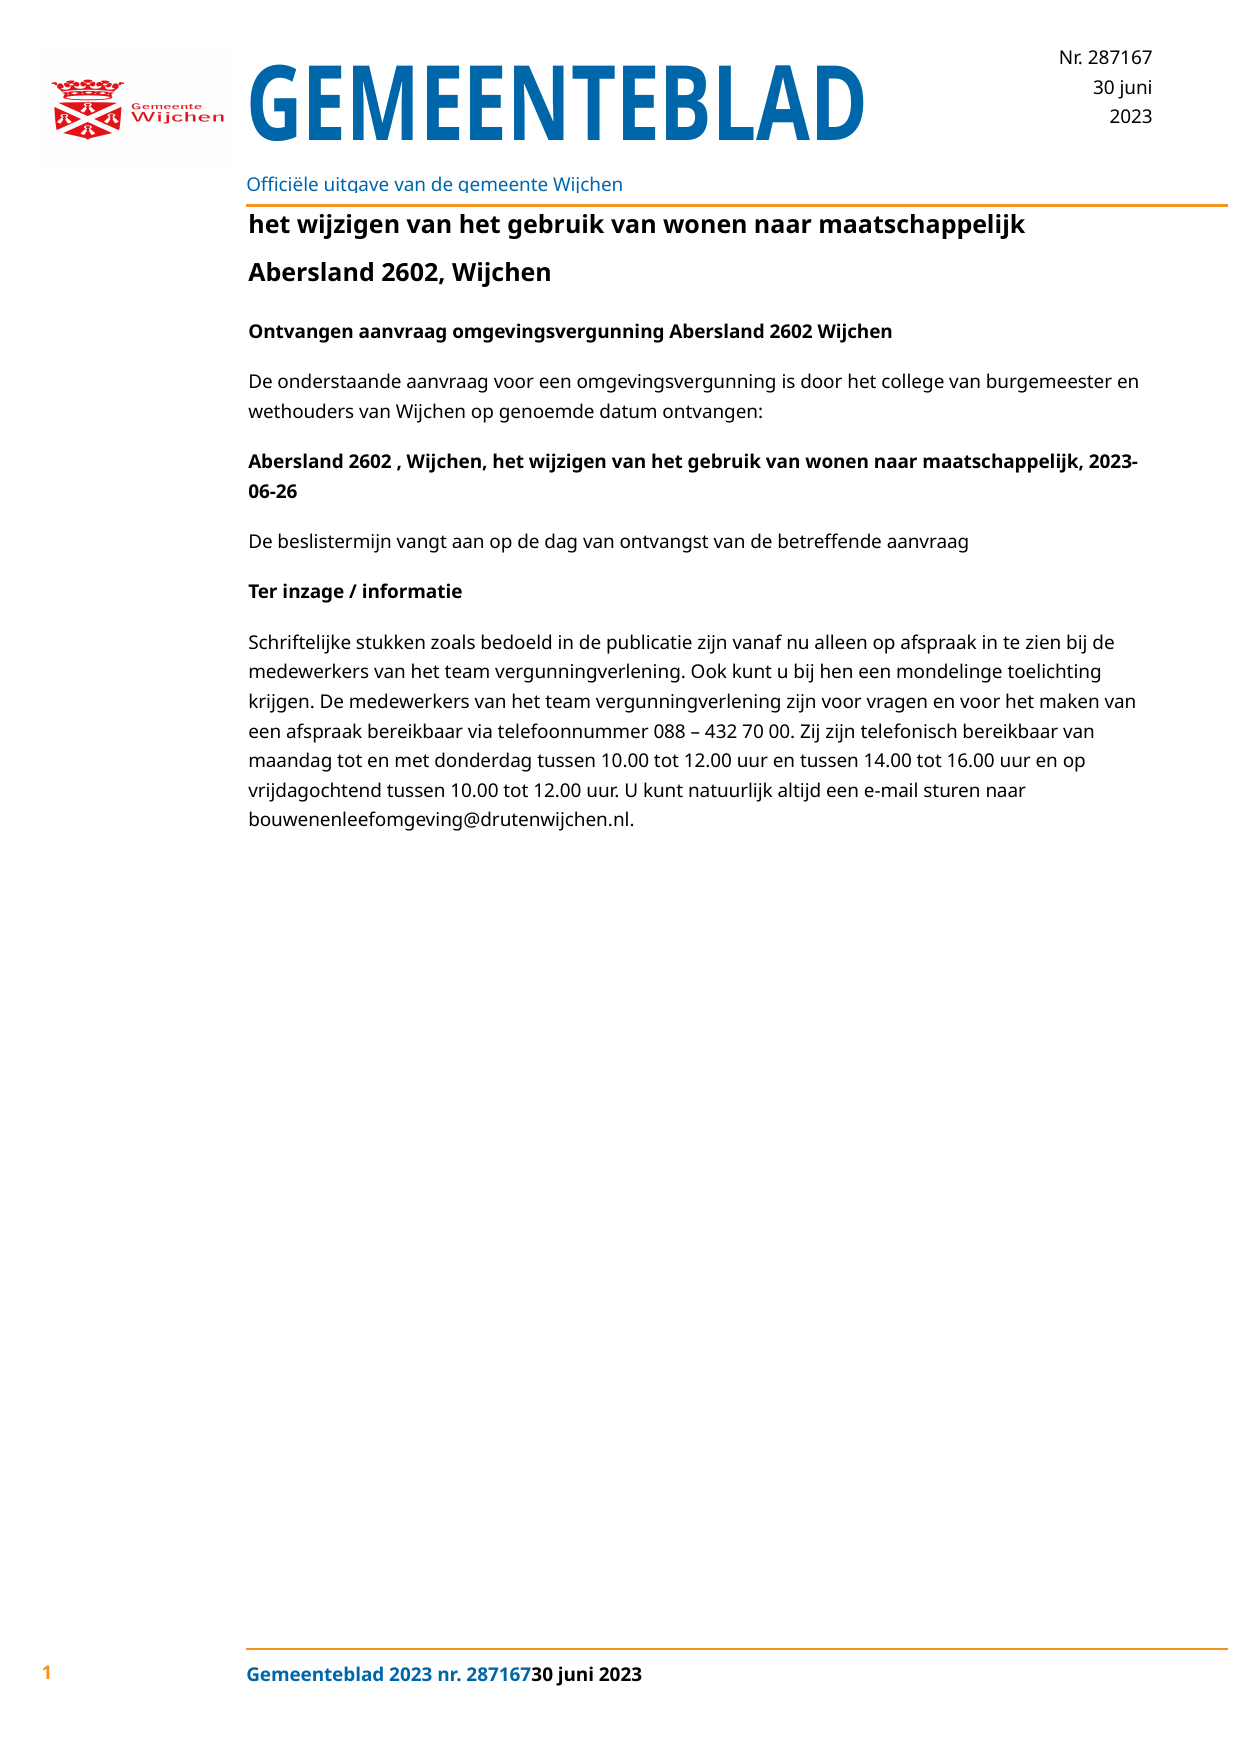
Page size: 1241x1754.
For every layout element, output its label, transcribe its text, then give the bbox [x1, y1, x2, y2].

text Abersland 2602 , Wijchen, het wijzigen van het gebruik van wonen naar maatschappelijk, 2023-06-26 [248, 448, 1152, 504]
text Ter inzage / informatie [248, 579, 1152, 604]
text De onderstaande aanvraag voor een omgevingsvergunning is door het college van burgemeester en wethouders van Wijchen op genoemde datum ontvangen: [248, 368, 1152, 424]
picture [41, 47, 231, 172]
text Schriftelijke stukken zoals bedoeld in de publicatie zijn vanaf nu alleen op afspraak in te zien bij de medewerkers van het team vergunningverlening. Ook kunt u bij hen een mondelinge toelichting krijgen. De medewerkers van het team vergunningverlening zijn voor vragen en voor het maken van een afspraak bereikbaar via telefoonnummer 088 – 432 70 00. Zij zijn telefonisch bereikbaar van maandag tot en met donderdag tussen 10.00 tot 12.00 uur en tussen 14.00 tot 16.00 uur en op vrijdagochtend tussen 10.00 tot 12.00 uur. U kunt natuurlijk altijd een e-mail sturen naar bouwenenleefomgeving@drutenwijchen.nl. [248, 629, 1152, 832]
text het wijzigen van het gebruik van wonen naar maatschappelijk Abersland 2602, Wijchen [248, 207, 1152, 288]
text Ontvangen aanvraag omgevingsvergunning Abersland 2602 Wijchen [248, 318, 1152, 344]
text De beslistermijn vangt aan op de dag van ontvangst van de betreffende aanvraag [248, 528, 1152, 554]
